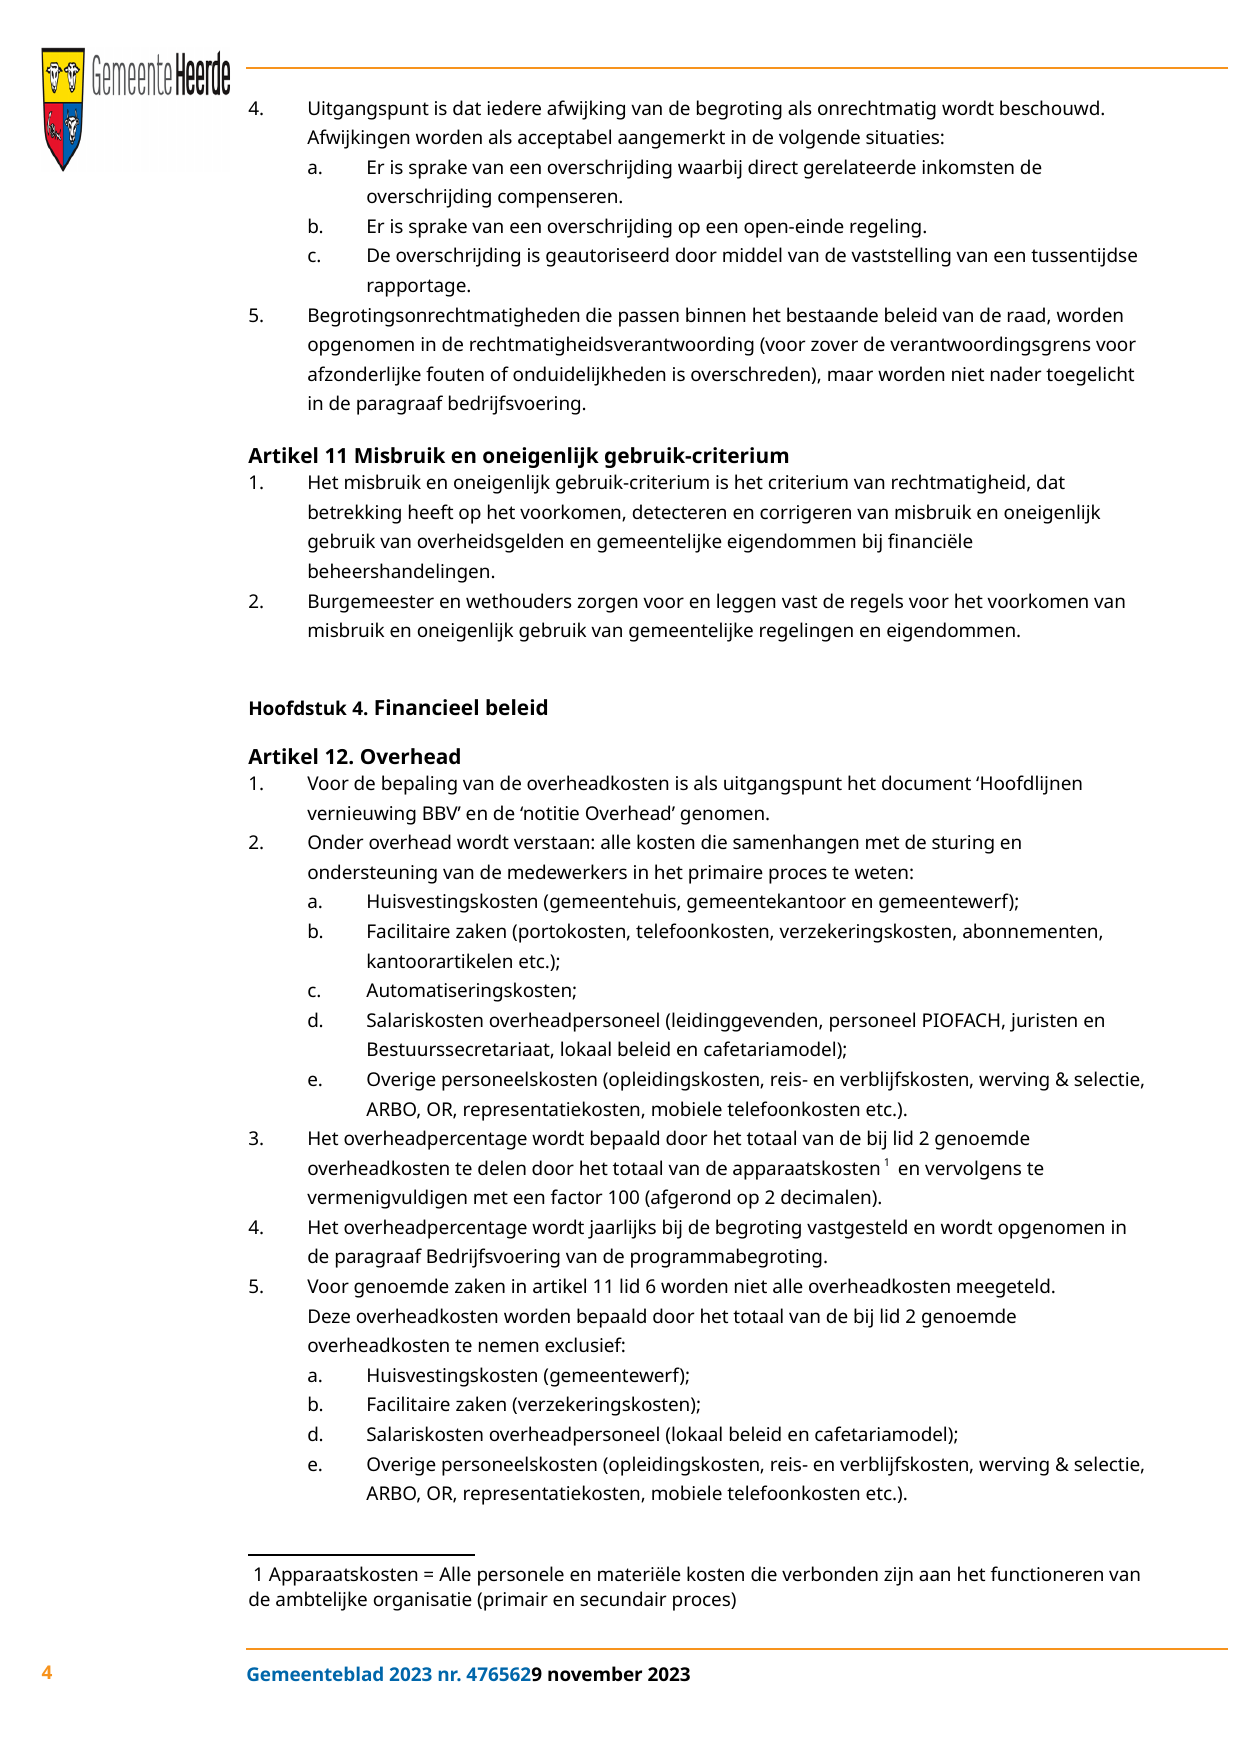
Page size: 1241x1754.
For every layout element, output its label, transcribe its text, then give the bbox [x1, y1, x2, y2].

list Deze overheadkosten worden bepaald door het totaal van de bij lid 2 genoemde overheadkosten te nemen exclusief: [248, 1303, 1152, 1358]
list Voor genoemde zaken in artikel 11 lid 6 worden niet alle overheadkosten meegeteld. [248, 1273, 1152, 1299]
list Huisvestingskosten (gemeentehuis, gemeentekantoor en gemeentewerf); [307, 889, 1152, 914]
list Overige personeelskosten (opleidingskosten, reis- en verblijfskosten, werving & selectie, ARBO, OR, representatiekosten, mobiele telefoonkosten etc.). [307, 1451, 1152, 1506]
list Er is sprake van een overschrijding waarbij direct gerelateerde inkomsten de overschrijding compenseren. [307, 154, 1152, 209]
list Salariskosten overheadpersoneel (lokaal beleid en cafetariamodel); [307, 1421, 1152, 1447]
list Het misbruik en oneigenlijk gebruik-criterium is het criterium van rechtmatigheid, dat betrekking heeft op het voorkomen, detecteren en corrigeren van misbruik en oneigenlijk gebruik van overheidsgelden en gemeentelijke eigendommen bij financiële beheershandelingen. [248, 469, 1152, 584]
list Facilitaire zaken (portokosten, telefoonkosten, verzekeringskosten, abonnementen, kantoorartikelen etc.); [307, 918, 1152, 973]
list Het overheadpercentage wordt bepaald door het totaal van de bij lid 2 genoemde overheadkosten te delen door het totaal van de apparaatskosten en vervolgens te vermenigvuldigen met een factor 100 (afgerond op 2 decimalen). [248, 1125, 1152, 1210]
list Huisvestingskosten (gemeentewerf); [307, 1362, 1152, 1388]
list Facilitaire zaken (verzekeringskosten); [307, 1392, 1152, 1417]
list Begrotingsonrechtmatigheden die passen binnen het bestaande beleid van de raad, worden opgenomen in de rechtmatigheidsverantwoording (voor zover de verantwoordingsgrens voor afzonderlijke fouten of onduidelijkheden is overschreden), maar worden niet nader toegelicht in de paragraaf bedrijfsvoering. [248, 302, 1152, 416]
list Apparaatskosten = Alle personele en materiële kosten die verbonden zijn aan het functioneren van de ambtelijke organisatie (primair en secundair proces) [248, 1561, 1152, 1612]
list Burgemeester en wethouders zorgen voor en leggen vast de regels voor het voorkomen van misbruik en oneigenlijk gebruik van gemeentelijke regelingen en eigendommen. [248, 588, 1152, 643]
list Voor de bepaling van de overheadkosten is als uitgangspunt het document ‘Hoofdlijnen vernieuwing BBV’ en de ‘notitie Overhead’ genomen. [248, 770, 1152, 826]
list De overschrijding is geautoriseerd door middel van de vaststelling van een tussentijdse rapportage. [307, 243, 1152, 298]
picture [41, 47, 231, 172]
text Hoofdstuk 4. Financieel beleid [248, 693, 1152, 721]
list Automatiseringskosten; [307, 977, 1152, 1003]
list Onder overhead wordt verstaan: alle kosten die samenhangen met de sturing en ondersteuning van de medewerkers in het primaire proces te weten: [248, 829, 1152, 885]
text Artikel 11 Misbruik en oneigenlijk gebruik-criterium [248, 441, 1152, 469]
list Salariskosten overheadpersoneel (leidinggevenden, personeel PIOFACH, juristen en Bestuurssecretariaat, lokaal beleid en cafetariamodel); [307, 1007, 1152, 1062]
list Uitgangspunt is dat iedere afwijking van de begroting als onrechtmatig wordt beschouwd. Afwijkingen worden als acceptabel aangemerkt in de volgende situaties: [248, 95, 1152, 150]
list Er is sprake van een overschrijding op een open-einde regeling. [307, 213, 1152, 239]
text Artikel 12. Overhead [248, 742, 1152, 770]
list Het overheadpercentage wordt jaarlijks bij de begroting vastgesteld en wordt opgenomen in de paragraaf Bedrijfsvoering van de programmabegroting. [248, 1214, 1152, 1269]
list Overige personeelskosten (opleidingskosten, reis- en verblijfskosten, werving & selectie, ARBO, OR, representatiekosten, mobiele telefoonkosten etc.). [307, 1066, 1152, 1121]
